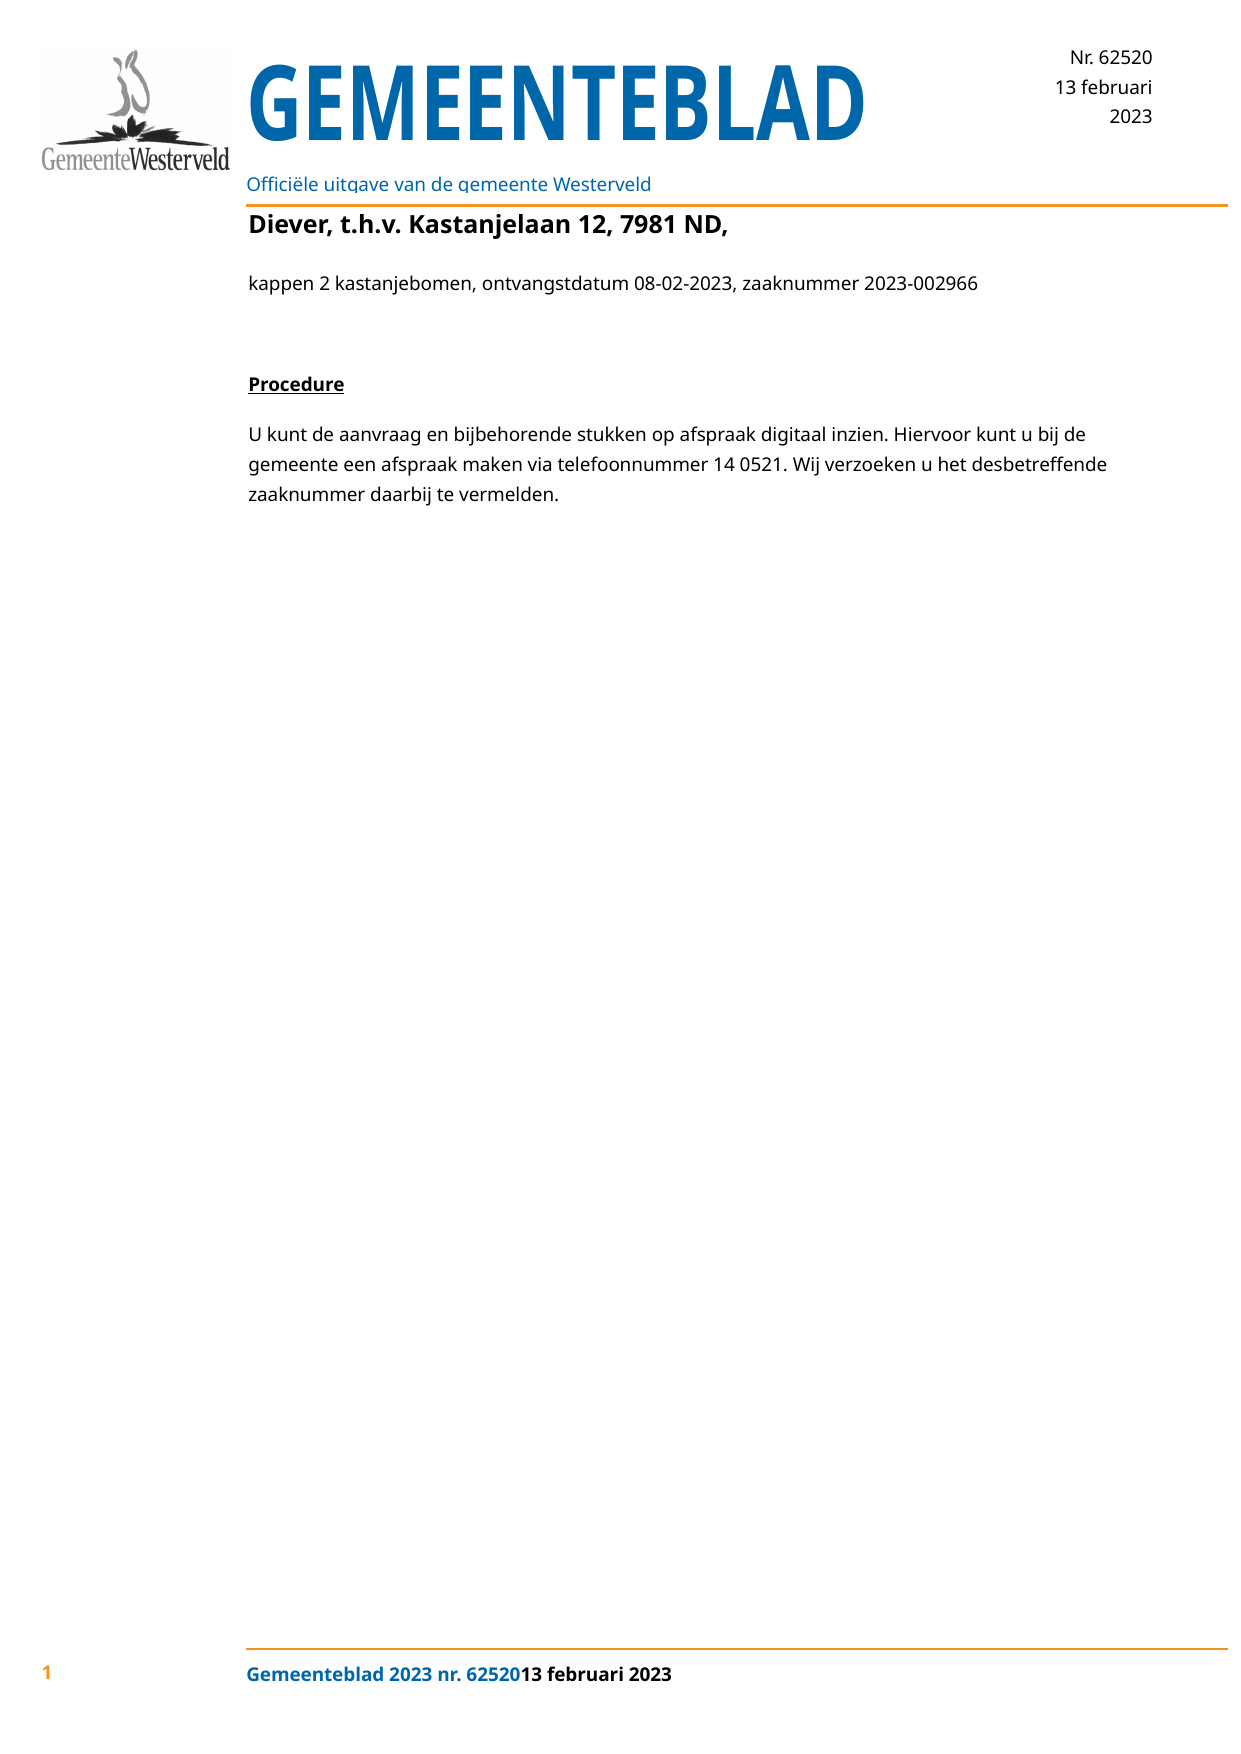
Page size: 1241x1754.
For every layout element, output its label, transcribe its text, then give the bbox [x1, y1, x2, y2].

text kappen 2 kastanjebomen, ontvangstdatum 08-02-2023, zaaknummer 2023-002966 [248, 270, 1152, 296]
text Procedure [248, 371, 1152, 397]
text U kunt de aanvraag en bijbehorende stukken op afspraak digitaal inzien. Hiervoor kunt u bij de gemeente een afspraak maken via telefoonnummer 14 0521. Wij verzoeken u het desbetreffende zaaknummer daarbij te vermelden. [248, 422, 1152, 506]
text Diever, t.h.v. Kastanjelaan 12, 7981 ND, [248, 207, 1152, 241]
picture [41, 47, 231, 172]
